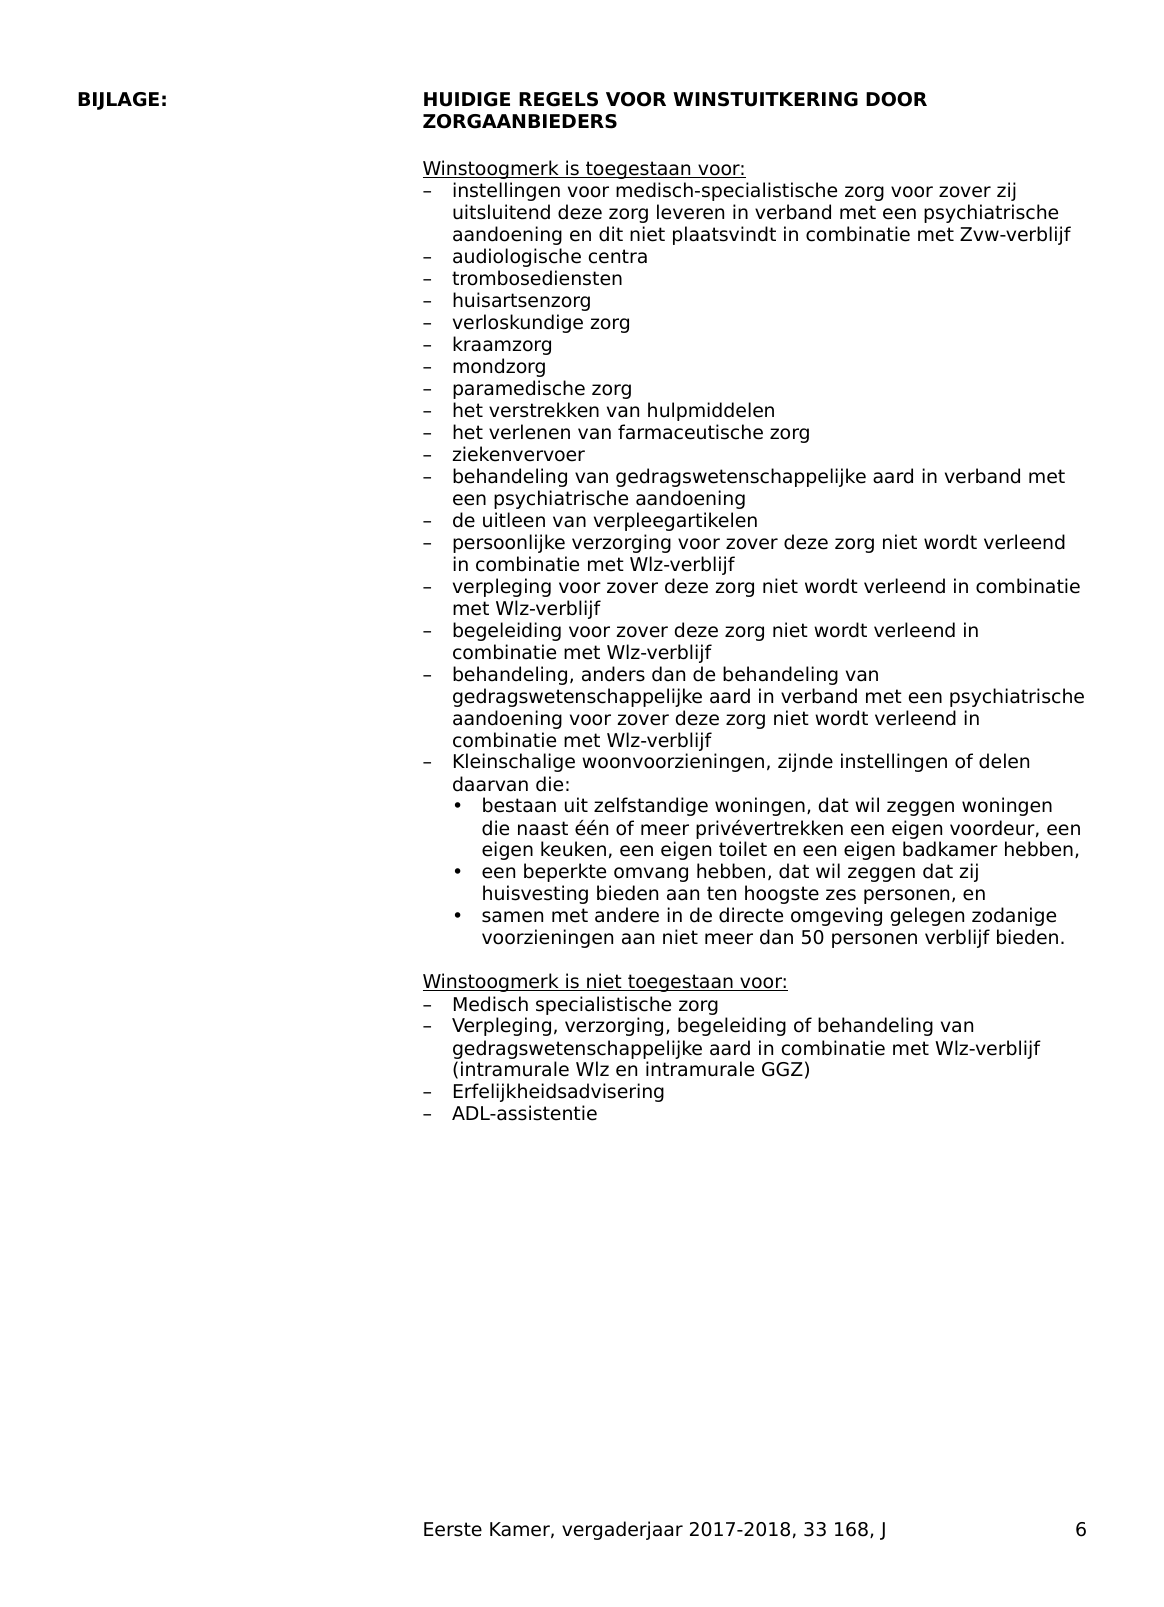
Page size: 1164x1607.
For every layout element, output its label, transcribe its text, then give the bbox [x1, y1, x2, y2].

text – kraamzorg [422, 334, 1087, 356]
text – huisartsenzorg [422, 290, 1087, 312]
text – ziekenvervoer [422, 444, 1087, 466]
text – paramedische zorg [422, 378, 1087, 400]
text – ADL-assistentie [422, 1103, 1087, 1125]
text – Verpleging, verzorging, begeleiding of behandeling van gedragswetenschappelijke aard in combinatie met Wlz-verblijf (intramurale Wlz en intramurale GGZ) [422, 1015, 1087, 1081]
text – begeleiding voor zover deze zorg niet wordt verleend in combinatie met Wlz-verblijf [422, 619, 1087, 663]
text • samen met andere in de directe omgeving gelegen zodanige voorzieningen aan niet meer dan 50 personen verblijf bieden. [452, 905, 1087, 949]
text – het verstrekken van hulpmiddelen [422, 400, 1087, 422]
text – het verlenen van farmaceutische zorg [422, 422, 1087, 444]
text – de uitleen van verpleegartikelen [422, 510, 1087, 532]
text – instellingen voor medisch-specialistische zorg voor zover zij uitsluitend deze zorg leveren in verband met een psychiatrische aandoening en dit niet plaatsvindt in combinatie met Zvw-verblijf [422, 180, 1087, 246]
text – Medisch specialistische zorg [422, 993, 1087, 1015]
text – mondzorg [422, 356, 1087, 378]
text – Kleinschalige woonvoorzieningen, zijnde instellingen of delen daarvan die: [422, 751, 1087, 795]
text • een beperkte omvang hebben, dat wil zeggen dat zij huisvesting bieden aan ten hoogste zes personen, en [452, 861, 1087, 905]
subtitle Winstoogmerk is niet toegestaan voor: [422, 971, 1087, 993]
subtitle Winstoogmerk is toegestaan voor: [422, 158, 1087, 180]
text – verloskundige zorg [422, 312, 1087, 334]
text – verpleging voor zover deze zorg niet wordt verleend in combinatie met Wlz-verblijf [422, 576, 1087, 619]
text – trombosediensten [422, 268, 1087, 290]
text – behandeling, anders dan de behandeling van gedragswetenschappelijke aard in verband met een psychiatrische aandoening voor zover deze zorg niet wordt verleend in combinatie met Wlz-verblijf [422, 663, 1087, 751]
text – persoonlijke verzorging voor zover deze zorg niet wordt verleend in combinatie met Wlz-verblijf [422, 532, 1087, 576]
subtitle BIJLAGE: HUIDIGE REGELS VOOR WINSTUITKERING DOOR ZORGAANBIEDERS [77, 89, 1087, 133]
text – behandeling van gedragswetenschappelijke aard in verband met een psychiatrische aandoening [422, 466, 1087, 510]
text – audiologische centra [422, 246, 1087, 268]
text • bestaan uit zelfstandige woningen, dat wil zeggen woningen die naast één of meer privévertrekken een eigen voordeur, een eigen keuken, een eigen toilet en een eigen badkamer hebben, [452, 795, 1087, 861]
text – Erfelijkheidsadvisering [422, 1081, 1087, 1103]
